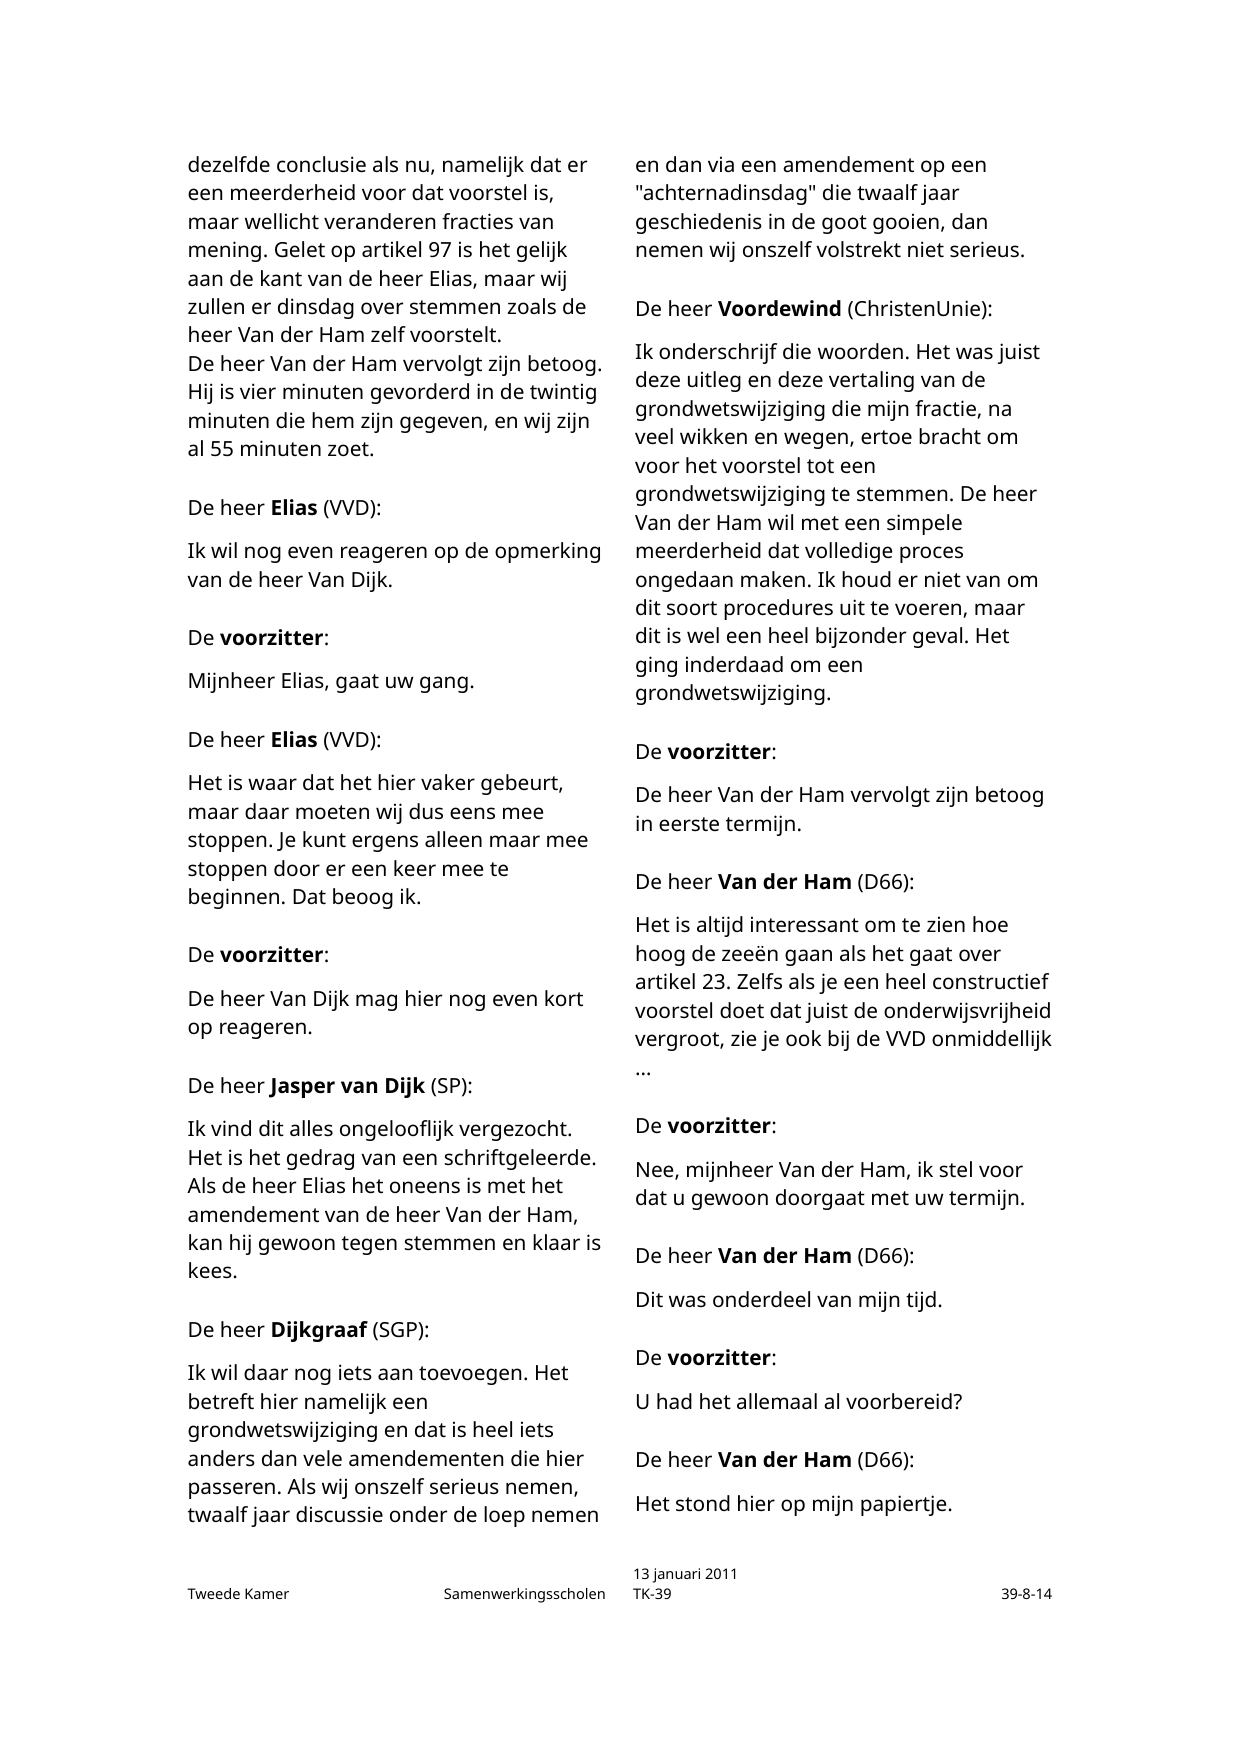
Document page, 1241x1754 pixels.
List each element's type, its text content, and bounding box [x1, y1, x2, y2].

text De voorzitter: [635, 737, 1053, 765]
text Mijnheer Elias, gaat uw gang. [187, 667, 605, 695]
text De voorzitter: [187, 941, 605, 969]
text De heer Van der Ham (D66): [635, 1242, 1053, 1270]
text De heer Van der Ham vervolgt zijn betoog in eerste termijn. [635, 780, 1053, 837]
text De heer Elias (VVD): [187, 493, 605, 521]
text De heer Jasper van Dijk (SP): [187, 1071, 605, 1099]
text De heer Elias (VVD): [187, 725, 605, 753]
text Dit was onderdeel van mijn tijd. [635, 1285, 1053, 1313]
text De heer Van der Ham (D66): [635, 867, 1053, 896]
text Ik wil nog even reageren op de opmerking van de heer Van Dijk. [187, 536, 605, 593]
text De heer Voordewind (ChristenUnie): [635, 294, 1053, 322]
text De voorzitter: [187, 623, 605, 652]
text De heer Dijkgraaf (SGP): [187, 1315, 605, 1343]
text De voorzitter: [635, 1111, 1053, 1140]
text en dan via een amendement op een "achternadinsdag" die twaalf jaar geschiedenis in de goot gooien, dan nemen wij onszelf volstrekt niet serieus. [635, 150, 1053, 264]
text Het is altijd interessant om te zien hoe hoog de zeeën gaan als het gaat over artikel 23. Zelfs als je een heel constructief voorstel doet dat juist de onderwijsvrijheid vergroot, zie je ook bij de VVD onmiddellijk … [635, 911, 1053, 1081]
text De heer Van der Ham vervolgt zijn betoog. Hij is vier minuten gevorderd in de twintig minuten die hem zijn gegeven, en wij zijn al 55 minuten zoet. [187, 349, 605, 463]
text Het is waar dat het hier vaker gebeurt, maar daar moeten wij dus eens mee stoppen. Je kunt ergens alleen maar mee stoppen door er een keer mee te beginnen. Dat beoog ik. [187, 768, 605, 911]
text U had het allemaal al voorbereid? [635, 1387, 1053, 1415]
text De voorzitter: [635, 1343, 1053, 1372]
text dezelfde conclusie als nu, namelijk dat er een meerderheid voor dat voorstel is, maar wellicht veranderen fracties van mening. Gelet op artikel 97 is het gelijk aan de kant van de heer Elias, maar wij zullen er dinsdag over stemmen zoals de heer Van der Ham zelf voorstelt. [187, 150, 605, 349]
text Nee, mijnheer Van der Ham, ik stel voor dat u gewoon doorgaat met uw termijn. [635, 1155, 1053, 1212]
text De heer Van Dijk mag hier nog even kort op reageren. [187, 984, 605, 1041]
text Ik wil daar nog iets aan toevoegen. Het betreft hier namelijk een grondwetswijziging en dat is heel iets anders dan vele amendementen die hier passeren. Als wij onszelf serieus nemen, twaalf jaar discussie onder de loep nemen [187, 1358, 605, 1529]
text De heer Van der Ham (D66): [635, 1445, 1053, 1474]
text Ik vind dit alles ongelooflijk vergezocht. Het is het gedrag van een schriftgeleerde. Als de heer Elias het oneens is met het amendement van de heer Van der Ham, kan hij gewoon tegen stemmen en klaar is kees. [187, 1114, 605, 1285]
text Ik onderschrijf die woorden. Het was juist deze uitleg en deze vertaling van de grondwetswijziging die mijn fractie, na veel wikken en wegen, ertoe bracht om voor het voorstel tot een grondwetswijziging te stemmen. De heer Van der Ham wil met een simpele meerderheid dat volledige proces ongedaan maken. Ik houd er niet van om dit soort procedures uit te voeren, maar dit is wel een heel bijzonder geval. Het ging inderdaad om een grondwetswijziging. [635, 337, 1053, 707]
text Het stond hier op mijn papiertje. [635, 1489, 1053, 1517]
